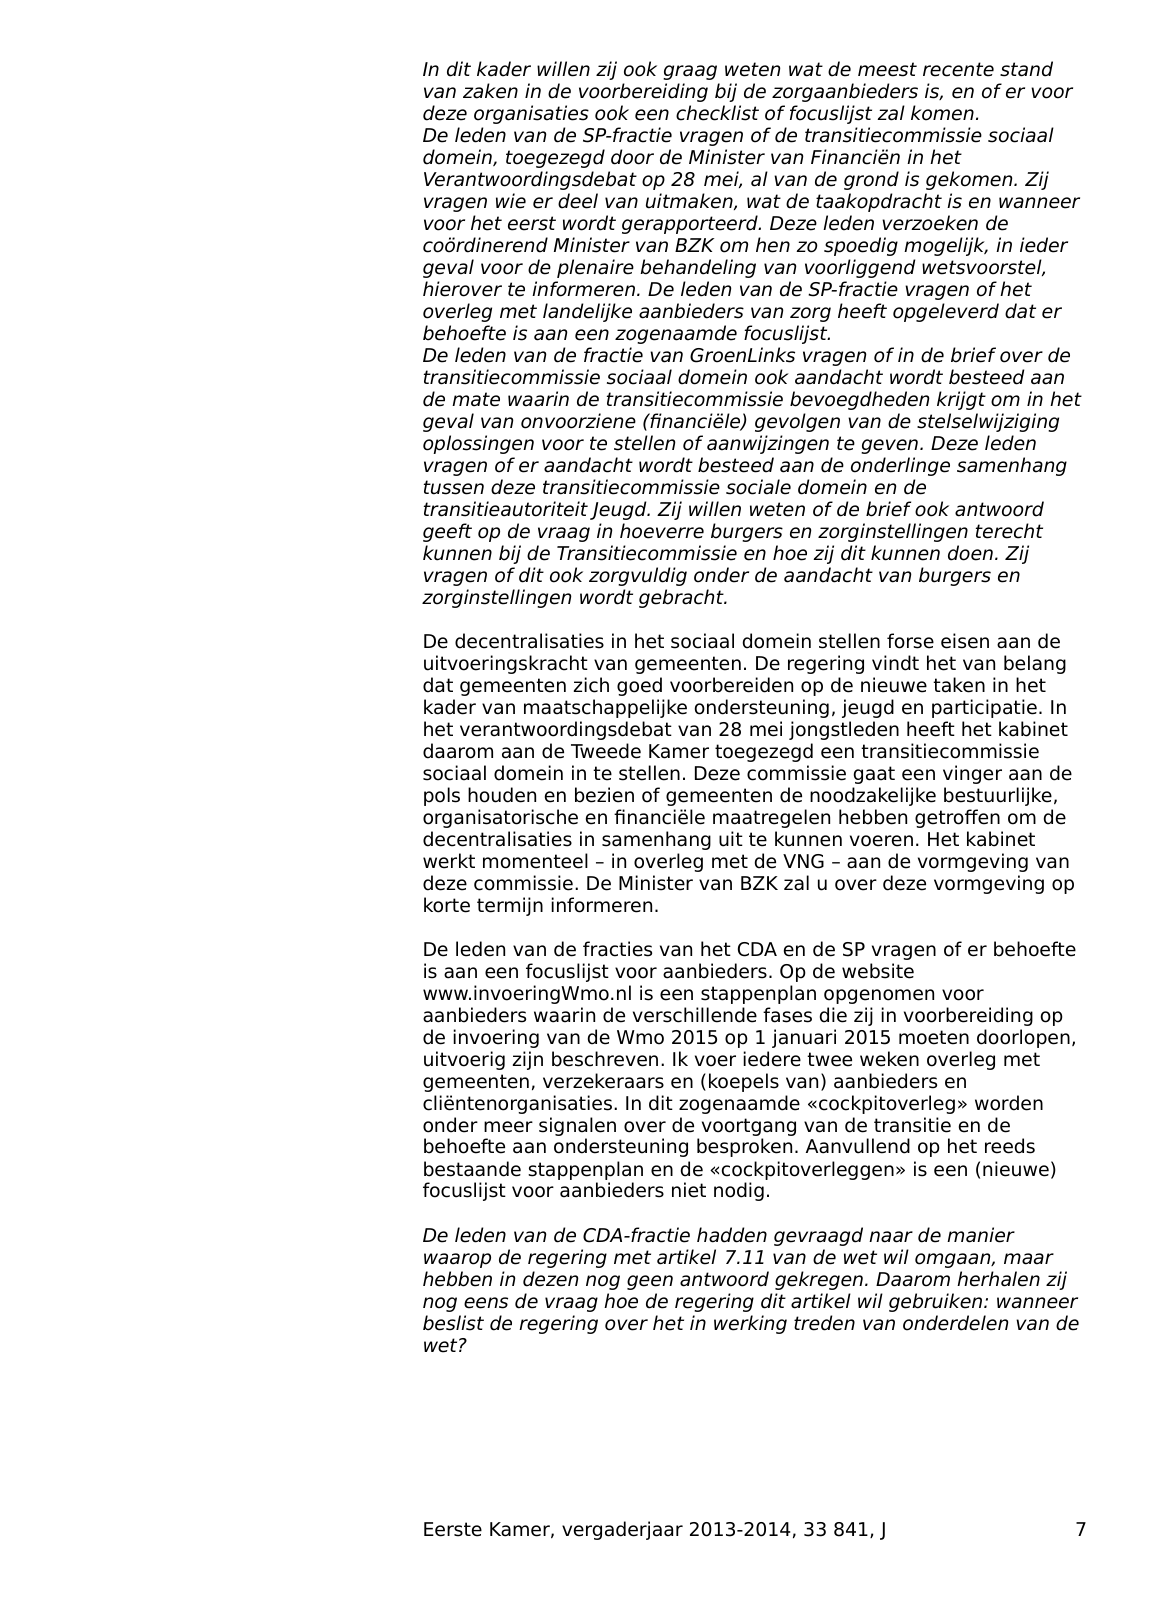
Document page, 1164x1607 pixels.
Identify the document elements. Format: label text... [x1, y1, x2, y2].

text De decentralisaties in het sociaal domein stellen forse eisen aan de uitvoeringskracht van gemeenten. De regering vindt het van belang dat gemeenten zich goed voorbereiden op de nieuwe taken in het kader van maatschappelijke ondersteuning, jeugd en participatie. In het verantwoordingsdebat van 28 mei jongstleden heeft het kabinet daarom aan de Tweede Kamer toegezegd een transitiecommissie sociaal domein in te stellen. Deze commissie gaat een vinger aan de pols houden en bezien of gemeenten de noodzakelijke bestuurlijke, organisatorische en financiële maatregelen hebben getroffen om de decentralisaties in samenhang uit te kunnen voeren. Het kabinet werkt momenteel – in overleg met de VNG – aan de vormgeving van deze commissie. De Minister van BZK zal u over deze vormgeving op korte termijn informeren. [422, 631, 1087, 916]
text De leden van de CDA-fractie hadden gevraagd naar de manier waarop de regering met artikel 7.11 van de wet wil omgaan, maar hebben in dezen nog geen antwoord gekregen. Daarom herhalen zij nog eens de vraag hoe de regering dit artikel wil gebruiken: wanneer beslist de regering over het in werking treden van onderdelen van de wet? [422, 1224, 1087, 1356]
text De leden van de SP-fractie vragen of de transitiecommissie sociaal domein, toegezegd door de Minister van Financiën in het Verantwoordingsdebat op 28 mei, al van de grond is gekomen. Zij vragen wie er deel van uitmaken, wat de taakopdracht is en wanneer voor het eerst wordt gerapporteerd. Deze leden verzoeken de coördinerend Minister van BZK om hen zo spoedig mogelijk, in ieder geval voor de plenaire behandeling van voorliggend wetsvoorstel, hierover te informeren. De leden van de SP-fractie vragen of het overleg met landelijke aanbieders van zorg heeft opgeleverd dat er behoefte is aan een zogenaamde focuslijst. [422, 125, 1087, 345]
text De leden van de fracties van het CDA en de SP vragen of er behoefte is aan een focuslijst voor aanbieders. Op de website www.invoeringWmo.nl is een stappenplan opgenomen voor aanbieders waarin de verschillende fases die zij in voorbereiding op de invoering van de Wmo 2015 op 1 januari 2015 moeten doorlopen, uitvoerig zijn beschreven. Ik voer iedere twee weken overleg met gemeenten, verzekeraars en (koepels van) aanbieders en cliëntenorganisaties. In dit zogenaamde «cockpitoverleg» worden onder meer signalen over de voortgang van de transitie en de behoefte aan ondersteuning besproken. Aanvullend op het reeds bestaande stappenplan en de «cockpitoverleggen» is een (nieuwe) focuslijst voor aanbieders niet nodig. [422, 939, 1087, 1202]
text In dit kader willen zij ook graag weten wat de meest recente stand van zaken in de voorbereiding bij de zorgaanbieders is, en of er voor deze organisaties ook een checklist of focuslijst zal komen. [422, 59, 1087, 125]
text De leden van de fractie van GroenLinks vragen of in de brief over de transitiecommissie sociaal domein ook aandacht wordt besteed aan de mate waarin de transitiecommissie bevoegdheden krijgt om in het geval van onvoorziene (financiële) gevolgen van de stelselwijziging oplossingen voor te stellen of aanwijzingen te geven. Deze leden vragen of er aandacht wordt besteed aan de onderlinge samenhang tussen deze transitiecommissie sociale domein en de transitieautoriteit Jeugd. Zij willen weten of de brief ook antwoord geeft op de vraag in hoeverre burgers en zorginstellingen terecht kunnen bij de Transitiecommissie en hoe zij dit kunnen doen. Zij vragen of dit ook zorgvuldig onder de aandacht van burgers en zorginstellingen wordt gebracht. [422, 345, 1087, 608]
